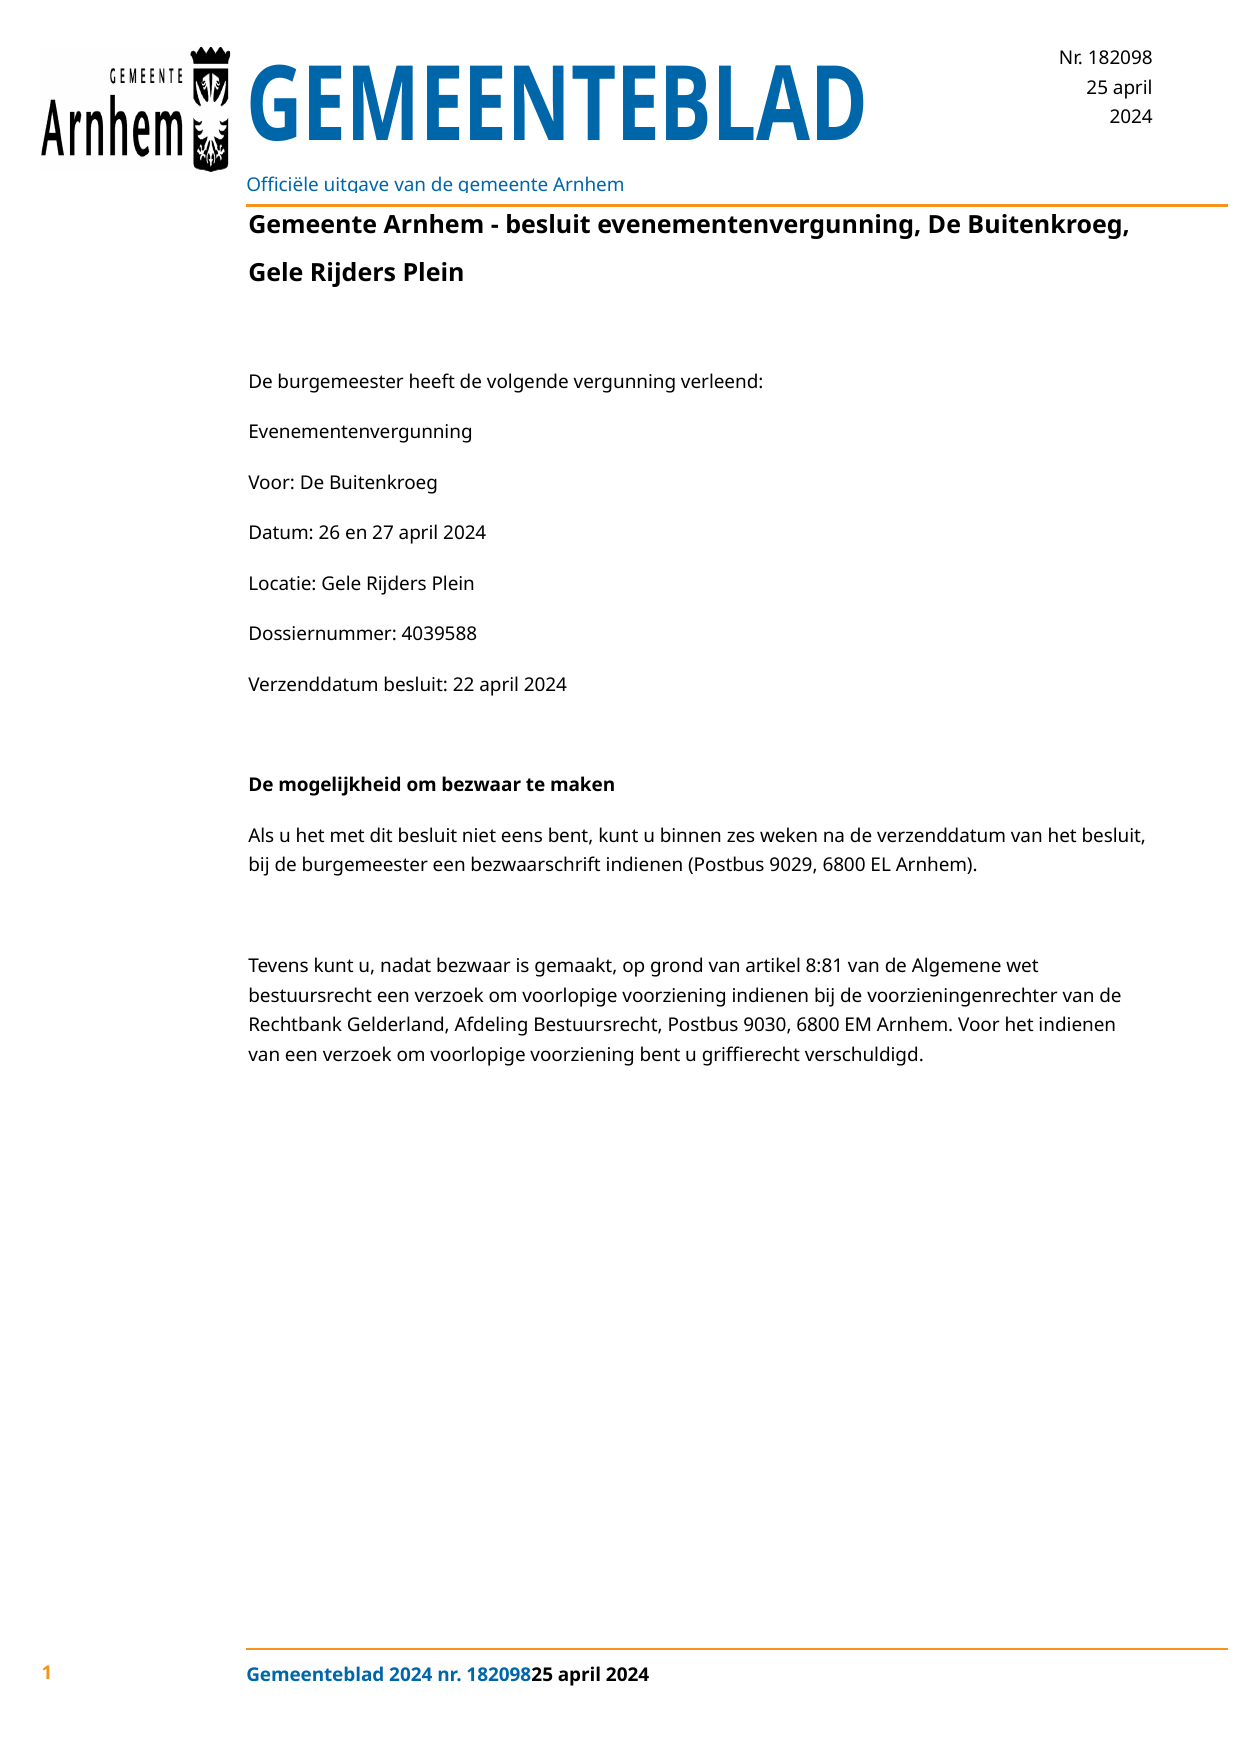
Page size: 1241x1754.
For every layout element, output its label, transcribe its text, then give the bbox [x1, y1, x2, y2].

text Als u het met dit besluit niet eens bent, kunt u binnen zes weken na de verzenddatum van het besluit, bij de burgemeester een bezwaarschrift indienen (Postbus 9029, 6800 EL Arnhem). [248, 822, 1152, 877]
text Locatie: Gele Rijders Plein [248, 570, 1152, 596]
text De mogelijkheid om bezwaar te maken [248, 772, 1152, 797]
text De burgemeester heeft de volgende vergunning verleend: [248, 368, 1152, 394]
text Gemeente Arnhem - besluit evenementenvergunning, De Buitenkroeg, Gele Rijders Plein [248, 207, 1152, 288]
text Tevens kunt u, nadat bezwaar is gemaakt, op grond van artikel 8:81 van de Algemene wet bestuursrecht een verzoek om voorlopige voorziening indienen bij de voorzieningenrechter van de Rechtbank Gelderland, Afdeling Bestuursrecht, Postbus 9030, 6800 EM Arnhem. Voor het indienen van een verzoek om voorlopige voorziening bent u griffierecht verschuldigd. [248, 952, 1152, 1067]
text Dossiernummer: 4039588 [248, 620, 1152, 646]
text Verzenddatum besluit: 22 april 2024 [248, 671, 1152, 697]
text Voor: De Buitenkroeg [248, 469, 1152, 495]
picture [41, 47, 231, 172]
text Evenementenvergunning [248, 419, 1152, 444]
text Datum: 26 en 27 april 2024 [248, 519, 1152, 545]
